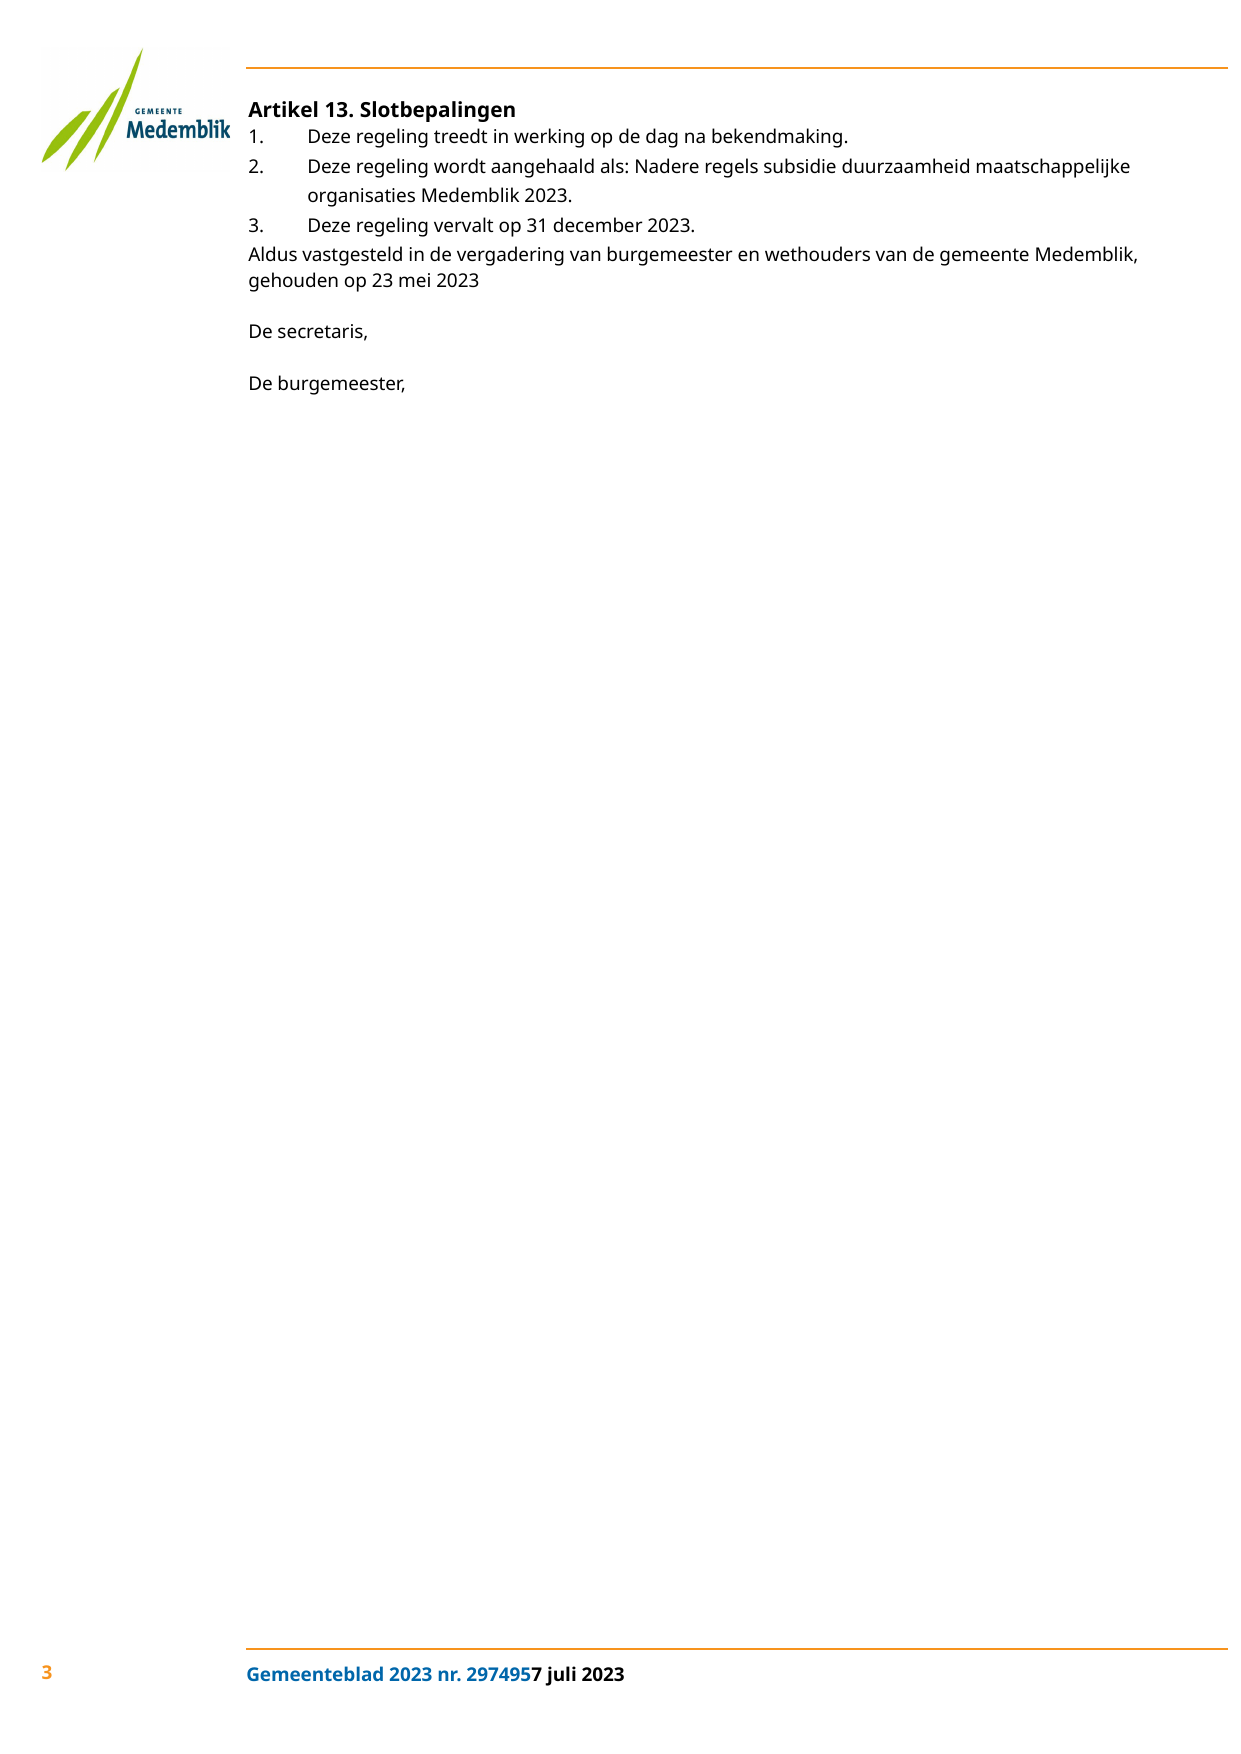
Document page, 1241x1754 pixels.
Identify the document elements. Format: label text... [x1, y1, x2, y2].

list Deze regeling treedt in werking op de dag na bekendmaking. [248, 123, 1152, 149]
picture [41, 47, 231, 172]
text De secretaris, [248, 319, 1152, 344]
text De burgemeester, [248, 370, 1152, 396]
text Artikel 13. Slotbepalingen [248, 95, 1152, 123]
list Deze regeling vervalt op 31 december 2023. [248, 212, 1152, 238]
list Deze regeling wordt aangehaald als: Nadere regels subsidie duurzaamheid maatschappelijke organisaties Medemblik 2023. [248, 153, 1152, 208]
text Aldus vastgesteld in de vergadering van burgemeester en wethouders van de gemeente Medemblik, gehouden op 23 mei 2023 [248, 242, 1152, 293]
